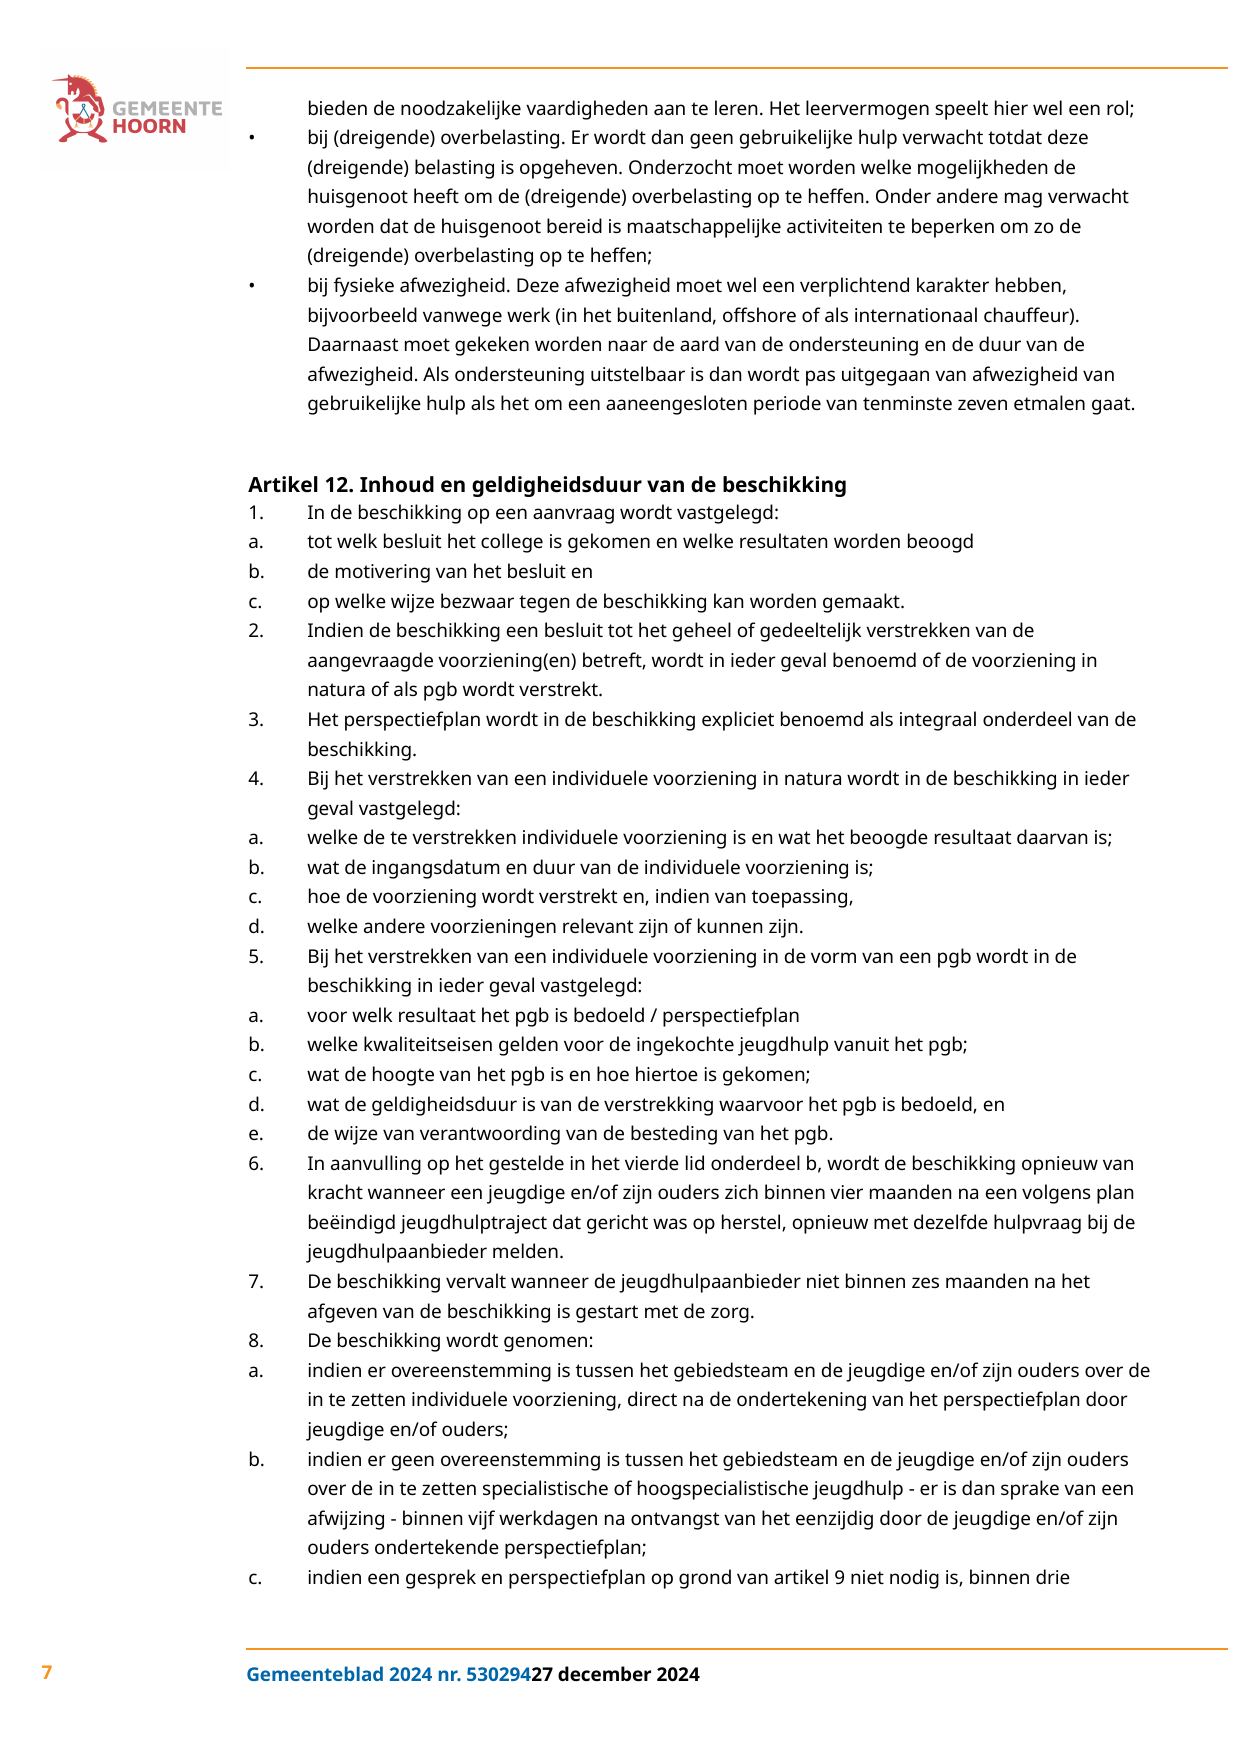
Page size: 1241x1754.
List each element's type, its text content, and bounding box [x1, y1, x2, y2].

list bij (dreigende) overbelasting. Er wordt dan geen gebruikelijke hulp verwacht totdat deze (dreigende) belasting is opgeheven. Onderzocht moet worden welke mogelijkheden de huisgenoot heeft om de (dreigende) overbelasting op te heffen. Onder andere mag verwacht worden dat de huisgenoot bereid is maatschappelijke activiteiten te beperken om zo de (dreigende) overbelasting op te heffen; [248, 124, 1152, 268]
list bij fysieke afwezigheid. Deze afwezigheid moet wel een verplichtend karakter hebben, bijvoorbeeld vanwege werk (in het buitenland, offshore of als internationaal chauffeur). Daarnaast moet gekeken worden naar de aard van de ondersteuning en de duur van de afwezigheid. Als ondersteuning uitstelbaar is dan wordt pas uitgegaan van afwezigheid van gebruikelijke hulp als het om een aaneengesloten periode van tenminste zeven etmalen gaat. [248, 272, 1152, 416]
list Bij het verstrekken van een individuele voorziening in natura wordt in de beschikking in ieder geval vastgelegd: [248, 765, 1152, 821]
list welke andere voorzieningen relevant zijn of kunnen zijn. [248, 913, 1152, 939]
list In de beschikking op een aanvraag wordt vastgelegd: [248, 499, 1152, 525]
text Artikel 12. Inhoud en geldigheidsduur van de beschikking [248, 471, 1152, 499]
list Indien de beschikking een besluit tot het geheel of gedeeltelijk verstrekken van de aangevraagde voorziening(en) betreft, wordt in ieder geval benoemd of de voorziening in natura of als pgb wordt verstrekt. [248, 617, 1152, 702]
list welke kwaliteitseisen gelden voor de ingekochte jeugdhulp vanuit het pgb; [248, 1032, 1152, 1057]
list welke de te verstrekken individuele voorziening is en wat het beoogde resultaat daarvan is; [248, 824, 1152, 850]
list hoe de voorziening wordt verstrekt en, indien van toepassing, [248, 884, 1152, 909]
list bieden de noodzakelijke vaardigheden aan te leren. Het leervermogen speelt hier wel een rol; [248, 95, 1152, 121]
list Bij het verstrekken van een individuele voorziening in de vorm van een pgb wordt in de beschikking in ieder geval vastgelegd: [248, 943, 1152, 998]
list op welke wijze bezwaar tegen de beschikking kan worden gemaakt. [248, 588, 1152, 613]
list de motivering van het besluit en [248, 558, 1152, 584]
list de wijze van verantwoording van de besteding van het pgb. [248, 1120, 1152, 1146]
list In aanvulling op het gestelde in het vierde lid onderdeel b, wordt de beschikking opnieuw van kracht wanneer een jeugdige en/of zijn ouders zich binnen vier maanden na een volgens plan beëindigd jeugdhulptraject dat gericht was op herstel, opnieuw met dezelfde hulpvraag bij de jeugdhulpaanbieder melden. [248, 1150, 1152, 1264]
list wat de geldigheidsduur is van de verstrekking waarvoor het pgb is bedoeld, en [248, 1091, 1152, 1116]
list De beschikking wordt genomen: [248, 1327, 1152, 1353]
list indien er overeenstemming is tussen het gebiedsteam en de jeugdige en/of zijn ouders over de in te zetten individuele voorziening, direct na de ondertekening van het perspectiefplan door jeugdige en/of ouders; [248, 1357, 1152, 1442]
picture [41, 47, 231, 172]
list wat de ingangsdatum en duur van de individuele voorziening is; [248, 854, 1152, 880]
list Het perspectiefplan wordt in de beschikking expliciet benoemd als integraal onderdeel van de beschikking. [248, 706, 1152, 761]
list voor welk resultaat het pgb is bedoeld / perspectiefplan [248, 1002, 1152, 1028]
list indien een gesprek en perspectiefplan op grond van artikel 9 niet nodig is, binnen drie [248, 1564, 1152, 1590]
list De beschikking vervalt wanneer de jeugdhulpaanbieder niet binnen zes maanden na het afgeven van de beschikking is gestart met de zorg. [248, 1268, 1152, 1323]
list tot welk besluit het college is gekomen en welke resultaten worden beoogd [248, 529, 1152, 554]
list wat de hoogte van het pgb is en hoe hiertoe is gekomen; [248, 1061, 1152, 1087]
list indien er geen overeenstemming is tussen het gebiedsteam en de jeugdige en/of zijn ouders over de in te zetten specialistische of hoogspecialistische jeugdhulp - er is dan sprake van een afwijzing - binnen vijf werkdagen na ontvangst van het eenzijdig door de jeugdige en/of zijn ouders ondertekende perspectiefplan; [248, 1446, 1152, 1560]
